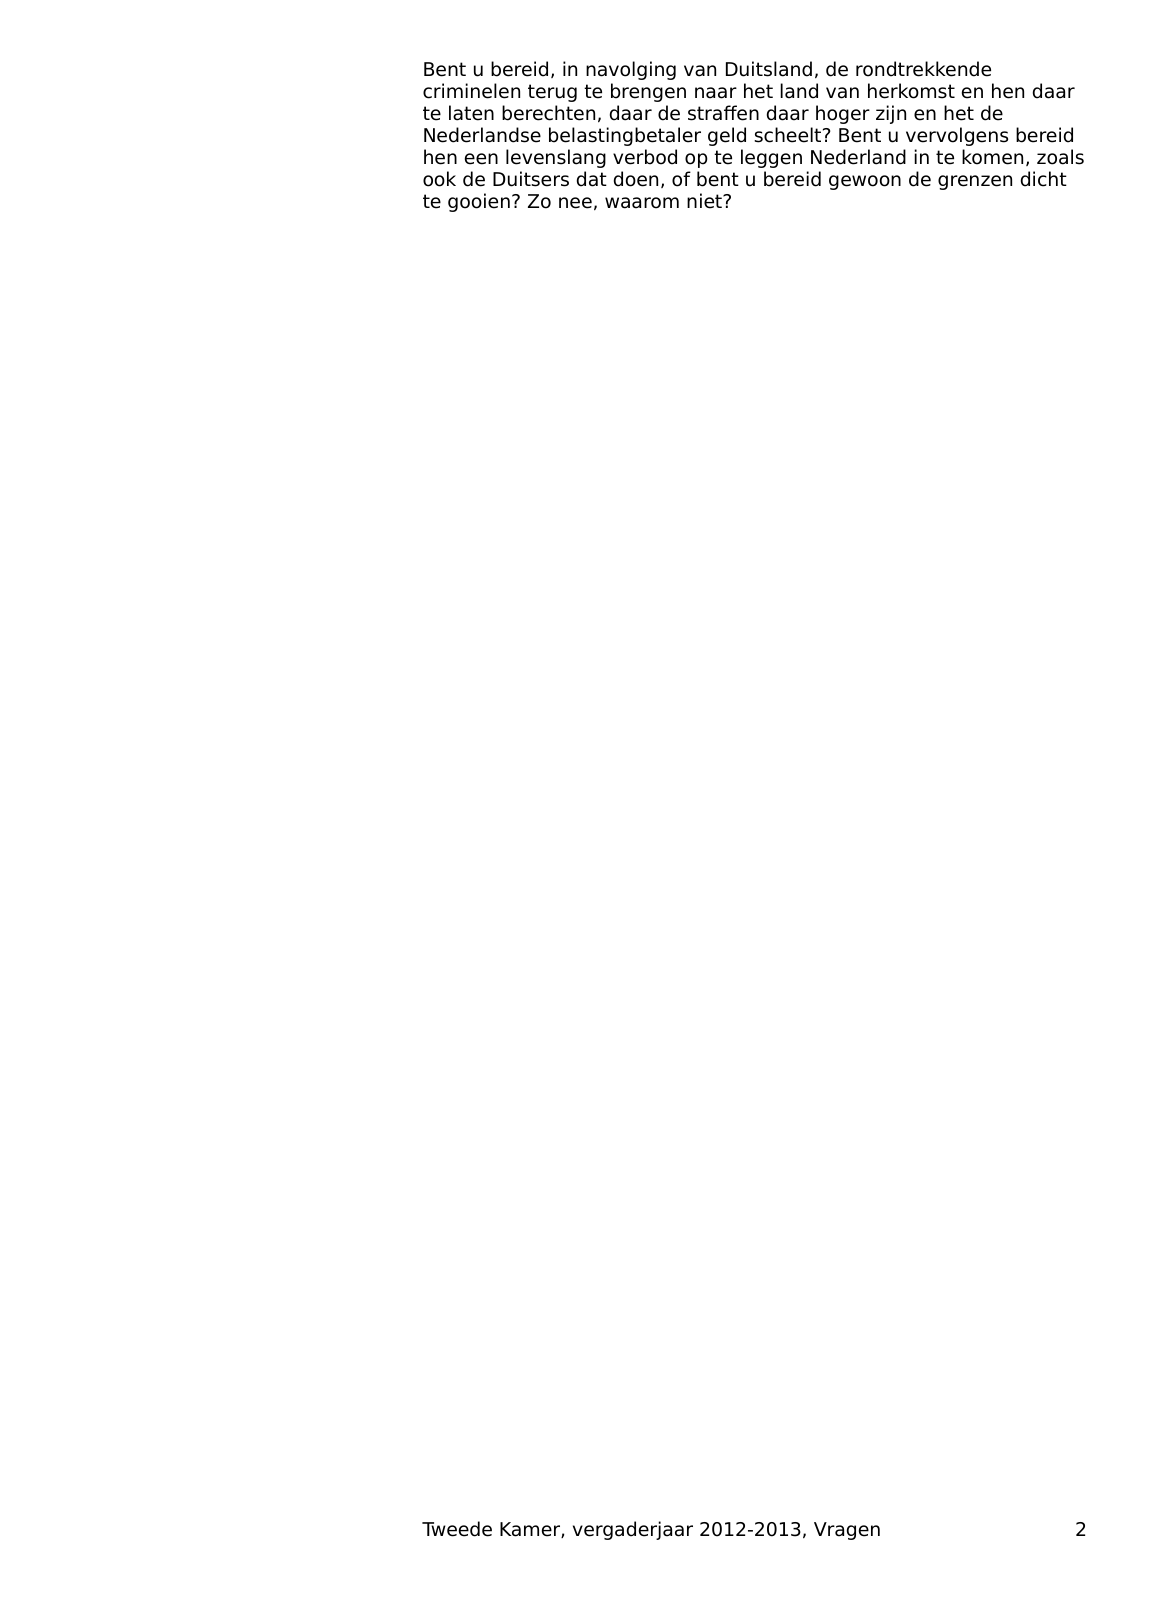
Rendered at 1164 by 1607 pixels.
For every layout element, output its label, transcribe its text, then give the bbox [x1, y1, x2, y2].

text Bent u bereid, in navolging van Duitsland, de rondtrekkende criminelen terug te brengen naar het land van herkomst en hen daar te laten berechten, daar de straffen daar hoger zijn en het de Nederlandse belastingbetaler geld scheelt? Bent u vervolgens bereid hen een levenslang verbod op te leggen Nederland in te komen, zoals ook de Duitsers dat doen, of bent u bereid gewoon de grenzen dicht te gooien? Zo nee, waarom niet? [422, 59, 1087, 213]
